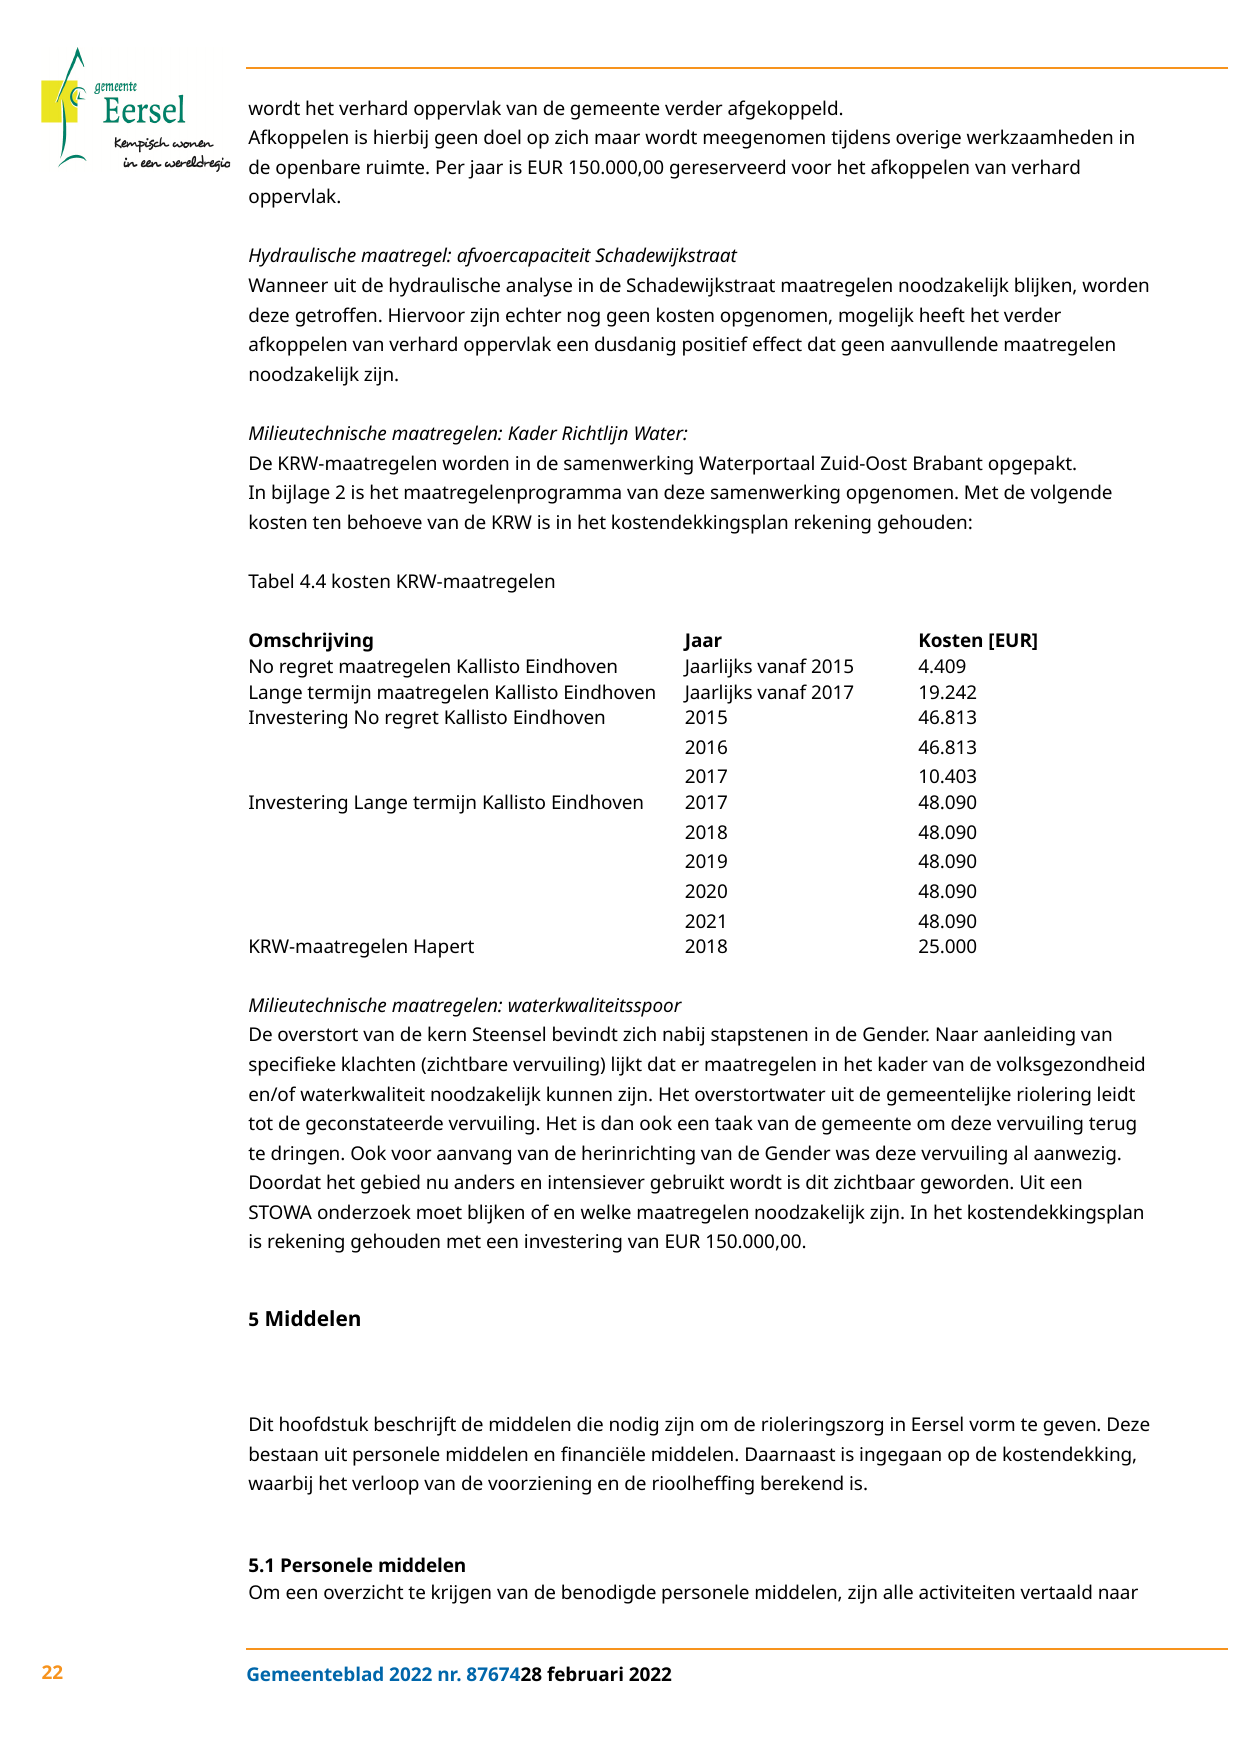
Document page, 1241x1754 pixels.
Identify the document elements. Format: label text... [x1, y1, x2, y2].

table_cell Jaarlijks vanaf 2017 [685, 679, 918, 704]
picture [41, 47, 231, 172]
text De overstort van de kern Steensel bevindt zich nabij stapstenen in de Gender. Naar aanleiding van specifieke klachten (zichtbare vervuiling) lijkt dat er maatregelen in het kader van de volksgezondheid en/of waterkwaliteit noodzakelijk kunnen zijn. Het overstortwater uit de gemeentelijke riolering leidt tot de geconstateerde vervuiling. Het is dan ook een taak van de gemeente om deze vervuiling terug te dringen. Ook voor aanvang van de herinrichting van de Gender was deze vervuiling al aanwezig. Doordat het gebied nu anders en intensiever gebruikt wordt is dit zichtbaar geworden. Uit een STOWA onderzoek moet blijken of en welke maatregelen noodzakelijk zijn. In het kostendekkingsplan is rekening gehouden met een investering van EUR 150.000,00. [248, 1022, 1152, 1254]
table_header Jaar [685, 628, 918, 653]
text Milieutechnische maatregelen: waterkwaliteitsspoor [248, 992, 1152, 1018]
table_cell 4.409 [918, 653, 1152, 679]
text De KRW-maatregelen worden in de samenwerking Waterportaal Zuid-Oost Brabant opgepakt. [248, 450, 1152, 476]
text Wanneer uit de hydraulische analyse in de Schadewijkstraat maatregelen noodzakelijk blijken, worden deze getroffen. Hiervoor zijn echter nog geen kosten opgenomen, mogelijk heeft het verder afkoppelen van verhard oppervlak een dusdanig positief effect dat geen aanvullende maatregelen noodzakelijk zijn. [248, 272, 1152, 387]
table_cell 2018 [685, 934, 918, 959]
table_cell 48.090 48.090 48.090 48.090 48.090 [918, 790, 1152, 933]
table_cell Investering No regret Kallisto Eindhoven [248, 705, 684, 789]
text Afkoppelen is hierbij geen doel op zich maar wordt meegenomen tijdens overige werkzaamheden in de openbare ruimte. Per jaar is EUR 150.000,00 gereserveerd voor het afkoppelen van verhard oppervlak. [248, 124, 1152, 209]
text 5 Middelen [248, 1304, 1152, 1332]
table_header Omschrijving [248, 628, 684, 653]
table_cell KRW-maatregelen Hapert [248, 934, 684, 959]
table_cell 2015 2016 2017 [685, 705, 918, 789]
table_cell 46.813 46.813 10.403 [918, 705, 1152, 789]
table_cell 19.242 [918, 679, 1152, 704]
table_header Kosten [EUR] [918, 628, 1152, 653]
text Hydraulische maatregel: afvoercapaciteit Schadewijkstraat [248, 243, 1152, 268]
table_cell 25.000 [918, 934, 1152, 959]
table_cell 2017 2018 2019 2020 2021 [685, 790, 918, 933]
text In bijlage 2 is het maatregelenprogramma van deze samenwerking opgenomen. Met de volgende kosten ten behoeve van de KRW is in het kostendekkingsplan rekening gehouden: [248, 479, 1152, 535]
table_cell Lange termijn maatregelen Kallisto Eindhoven [248, 679, 684, 704]
table_cell Investering Lange termijn Kallisto Eindhoven [248, 790, 684, 933]
text Milieutechnische maatregelen: Kader Richtlijn Water: [248, 420, 1152, 446]
text Dit hoofdstuk beschrijft de middelen die nodig zijn om de rioleringszorg in Eersel vorm te geven. Deze bestaan uit personele middelen en financiële middelen. Daarnaast is ingegaan op de kostendekking, waarbij het verloop van de voorziening en de rioolheffing berekend is. [248, 1411, 1152, 1496]
text Om een overzicht te krijgen van de benodigde personele middelen, zijn alle activiteiten vertaald naar [248, 1579, 1152, 1604]
text Tabel 4.4 kosten KRW-maatregelen [248, 568, 1152, 594]
table_cell No regret maatregelen Kallisto Eindhoven [248, 653, 684, 679]
table_cell Jaarlijks vanaf 2015 [685, 653, 918, 679]
text 5.1 Personele middelen [248, 1550, 1152, 1579]
text wordt het verhard oppervlak van de gemeente verder afgekoppeld. [248, 95, 1152, 121]
